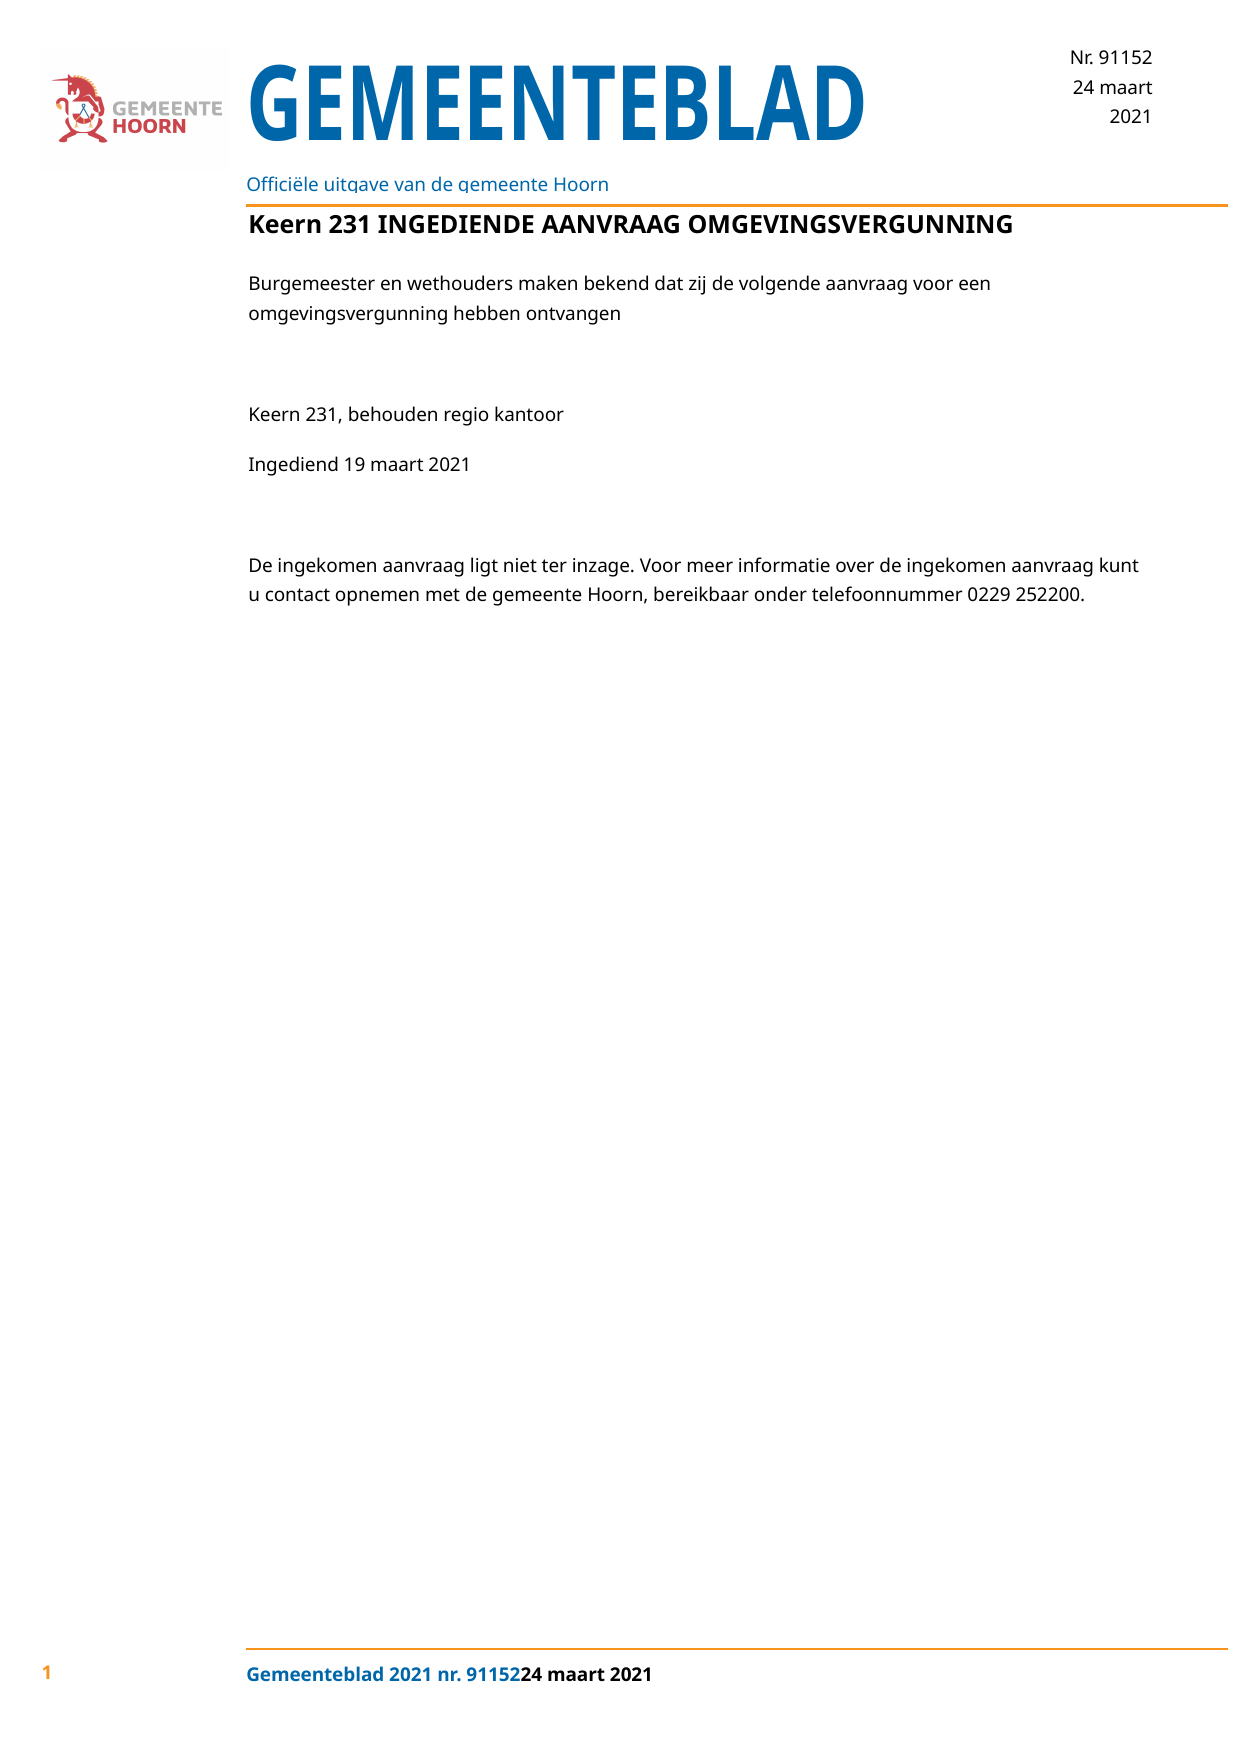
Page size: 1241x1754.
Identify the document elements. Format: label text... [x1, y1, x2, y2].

text Ingediend 19 maart 2021 [248, 451, 1152, 477]
text Keern 231 INGEDIENDE AANVRAAG OMGEVINGSVERGUNNING [248, 207, 1152, 241]
text De ingekomen aanvraag ligt niet ter inzage. Voor meer informatie over de ingekomen aanvraag kunt u contact opnemen met de gemeente Hoorn, bereikbaar onder telefoonnummer 0229 252200. [248, 552, 1152, 607]
text Burgemeester en wethouders maken bekend dat zij de volgende aanvraag voor een omgevingsvergunning hebben ontvangen [248, 270, 1152, 326]
picture [41, 47, 231, 172]
text Keern 231, behouden regio kantoor [248, 401, 1152, 426]
